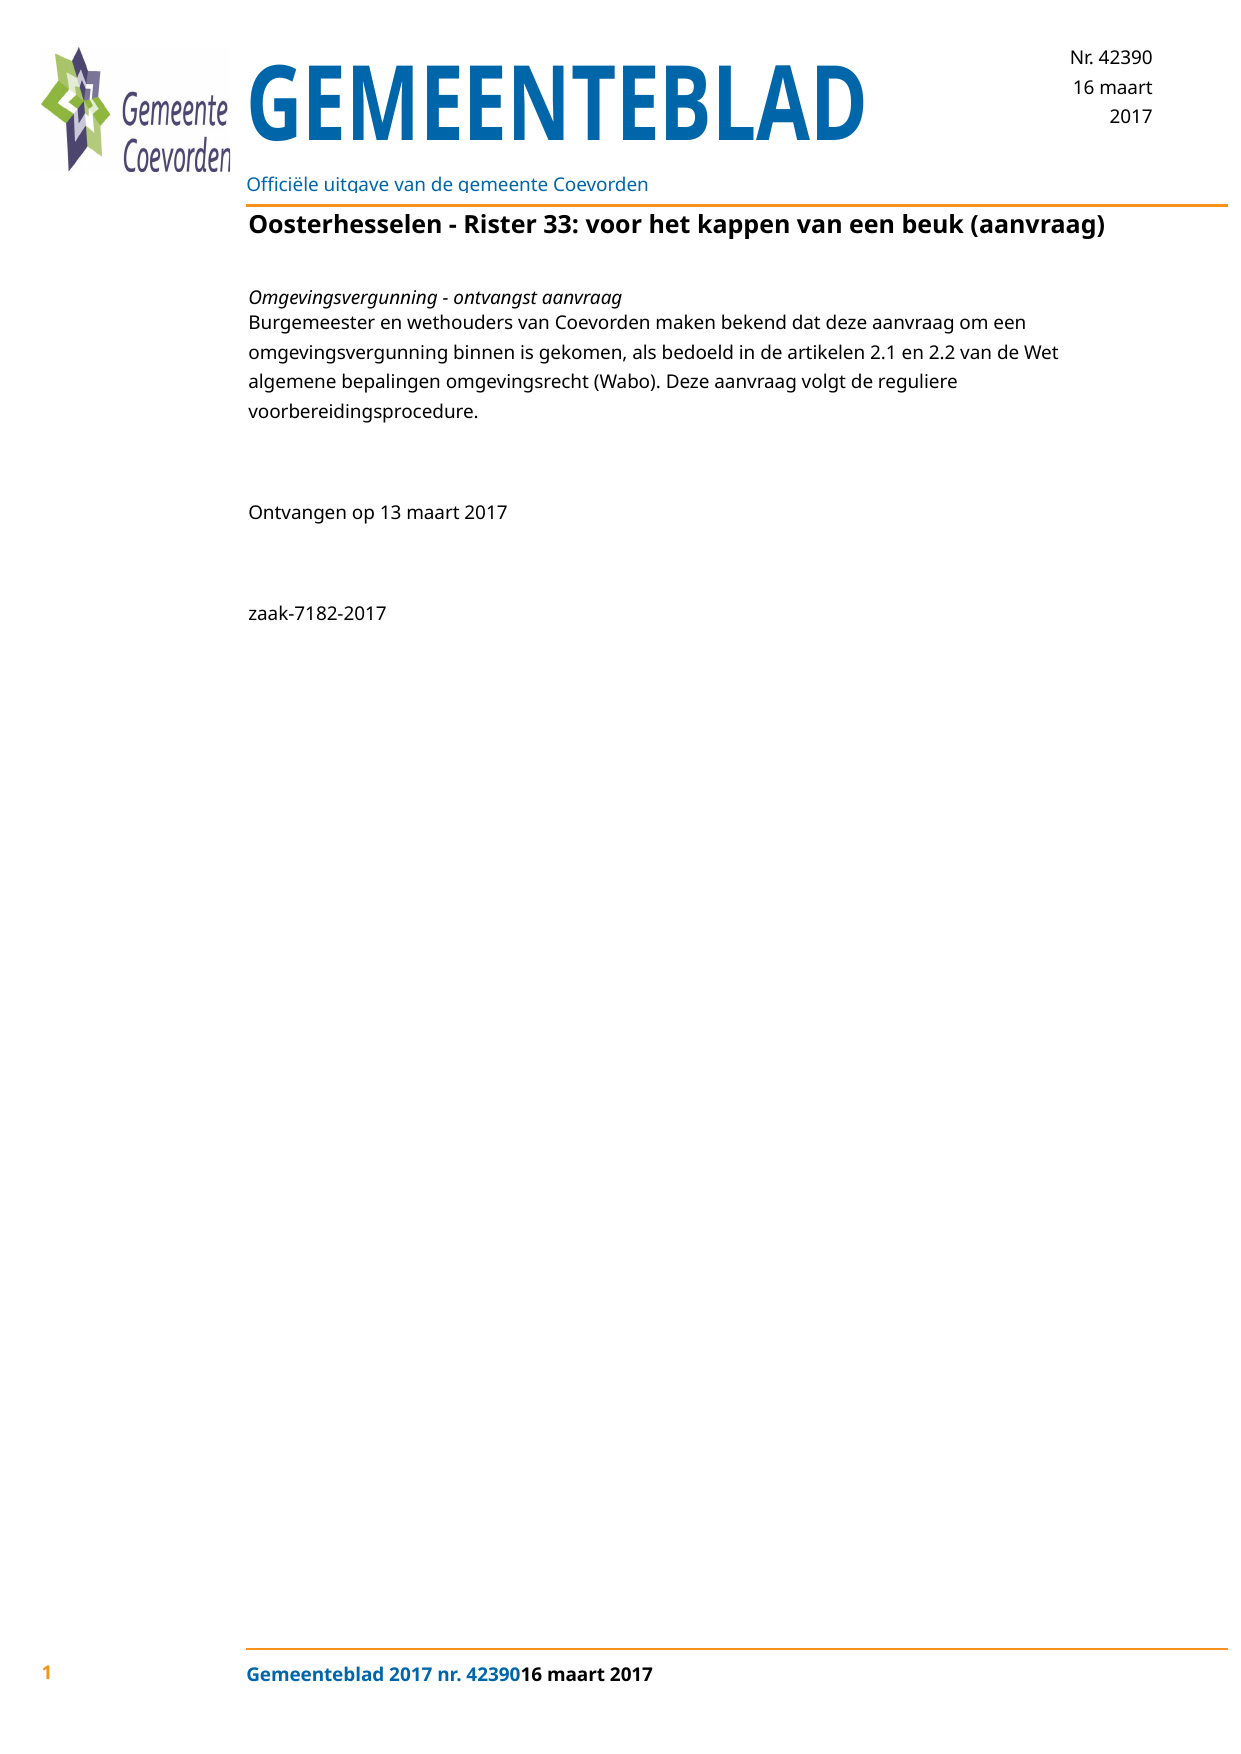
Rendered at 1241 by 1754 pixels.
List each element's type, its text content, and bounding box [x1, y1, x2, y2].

text Omgevingsvergunning - ontvangst aanvraag [248, 284, 1152, 309]
text zaak-7182-2017 [248, 600, 1152, 626]
text Oosterhesselen - Rister 33: voor het kappen van een beuk (aanvraag) [248, 207, 1152, 241]
text Burgemeester en wethouders van Coevorden maken bekend dat deze aanvraag om een omgevingsvergunning binnen is gekomen, als bedoeld in de artikelen 2.1 en 2.2 van de Wet algemene bepalingen omgevingsrecht (Wabo). Deze aanvraag volgt de reguliere voorbereidingsprocedure. [248, 309, 1152, 424]
picture [41, 47, 231, 172]
text Ontvangen op 13 maart 2017 [248, 499, 1152, 525]
